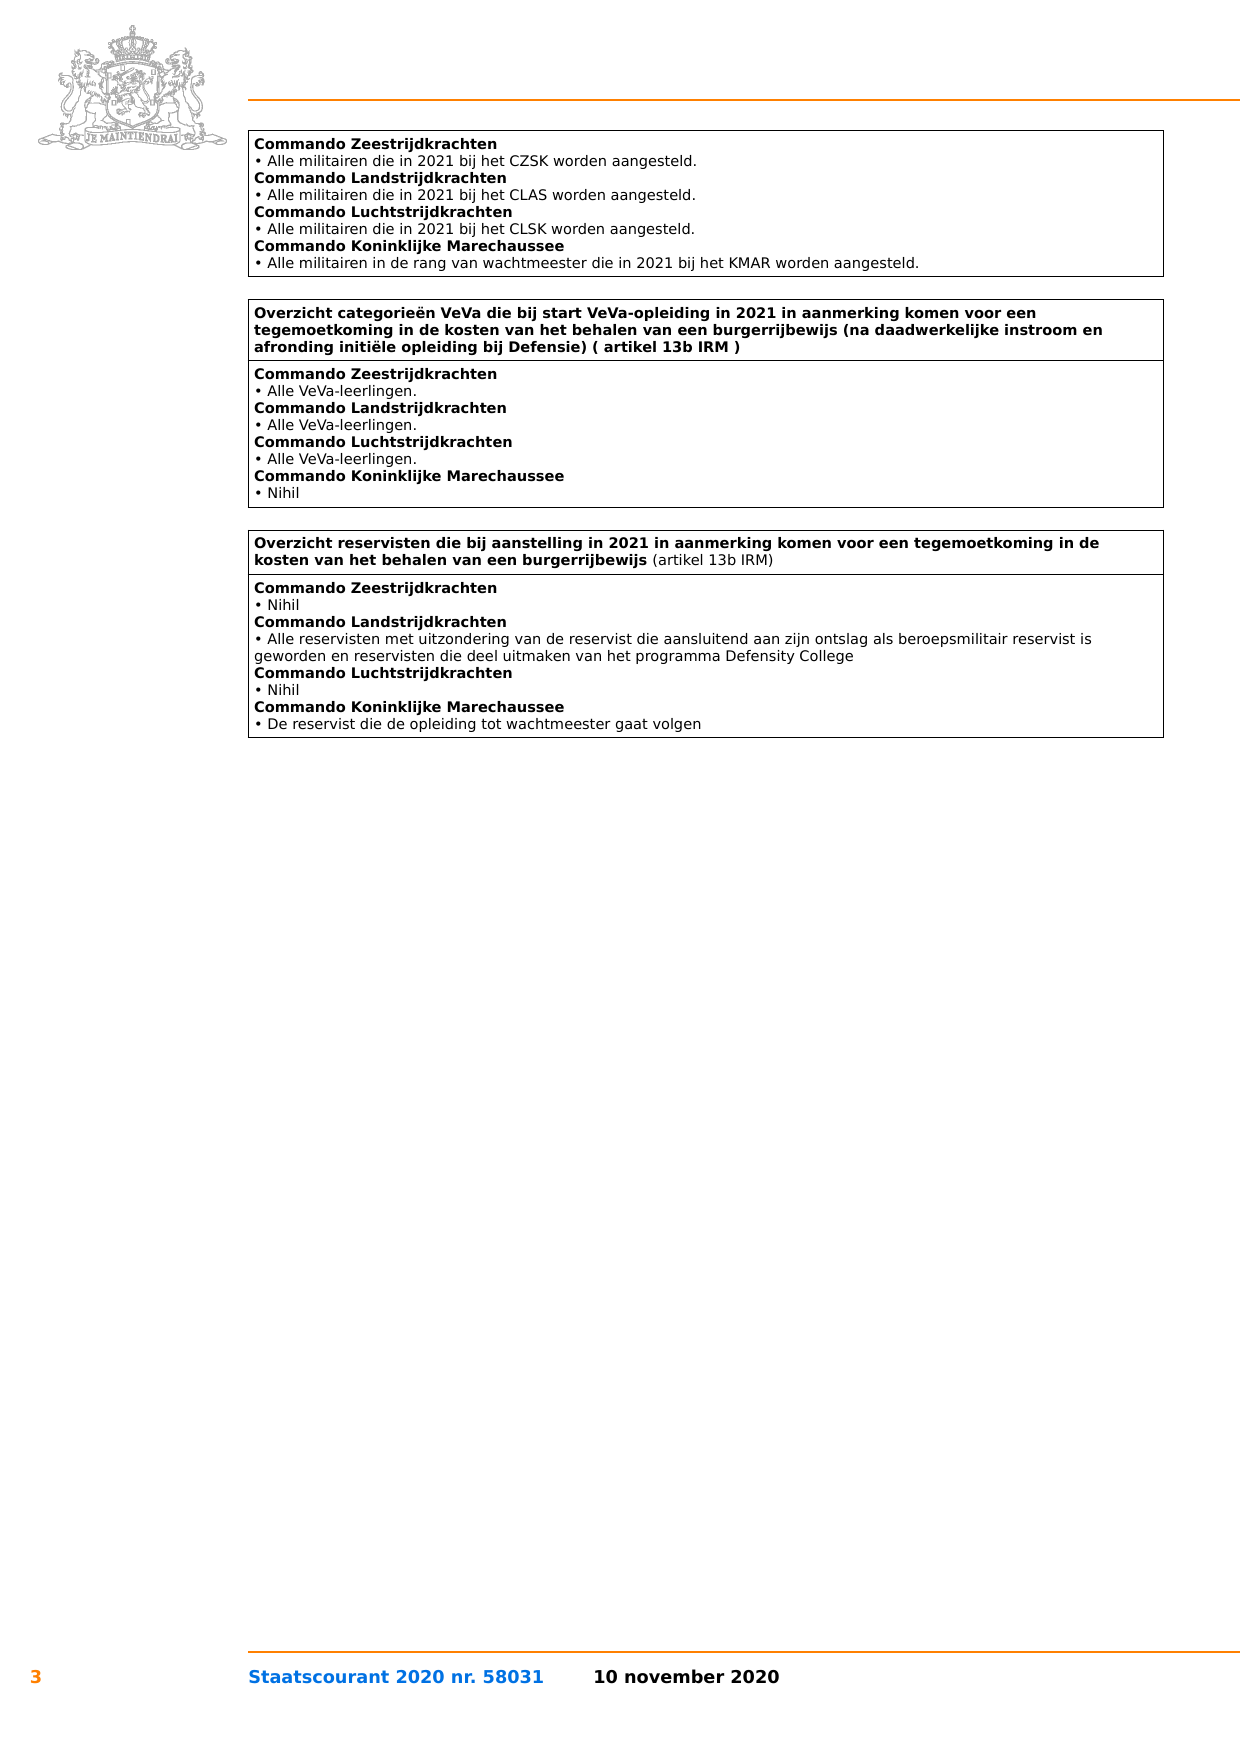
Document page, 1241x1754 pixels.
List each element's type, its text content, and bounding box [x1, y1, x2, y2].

table_header Overzicht categorieën VeVa die bij start VeVa-opleiding in 2021 in aanmerking komen voor een tegemoetkoming in de kosten van het behalen van een burgerrijbewijs (na daadwerkelijke instroom en afronding initiële opleiding bij Defensie) ( artikel 13b IRM ) [249, 300, 1163, 360]
table_header Overzicht reservisten die bij aanstelling in 2021 in aanmerking komen voor een tegemoetkoming in de kosten van het behalen van een burgerrijbewijs (artikel 13b IRM) [249, 531, 1163, 574]
table_cell Commando Zeestrijdkrachten • Alle militairen die in 2021 bij het CZSK worden aangesteld. Commando Landstrijdkrachten • Alle militairen die in 2021 bij het CLAS worden aangesteld. Commando Luchtstrijdkrachten • Alle militairen die in 2021 bij het CLSK worden aangesteld. Commando Koninklijke Marechaussee • Alle militairen in de rang van wachtmeester die in 2021 bij het KMAR worden aangesteld. [249, 131, 1163, 276]
table_cell Commando Zeestrijdkrachten • Nihil Commando Landstrijdkrachten • Alle reservisten met uitzondering van de reservist die aansluitend aan zijn ontslag als beroepsmilitair reservist is geworden en reservisten die deel uitmaken van het programma Defensity College Commando Luchtstrijdkrachten • Nihil Commando Koninklijke Marechaussee • De reservist die de opleiding tot wachtmeester gaat volgen [249, 575, 1163, 737]
table_cell Commando Zeestrijdkrachten • Alle VeVa-leerlingen. Commando Landstrijdkrachten • Alle VeVa-leerlingen. Commando Luchtstrijdkrachten • Alle VeVa-leerlingen. Commando Koninklijke Marechaussee • Nihil [249, 361, 1163, 507]
picture [38, 25, 227, 150]
